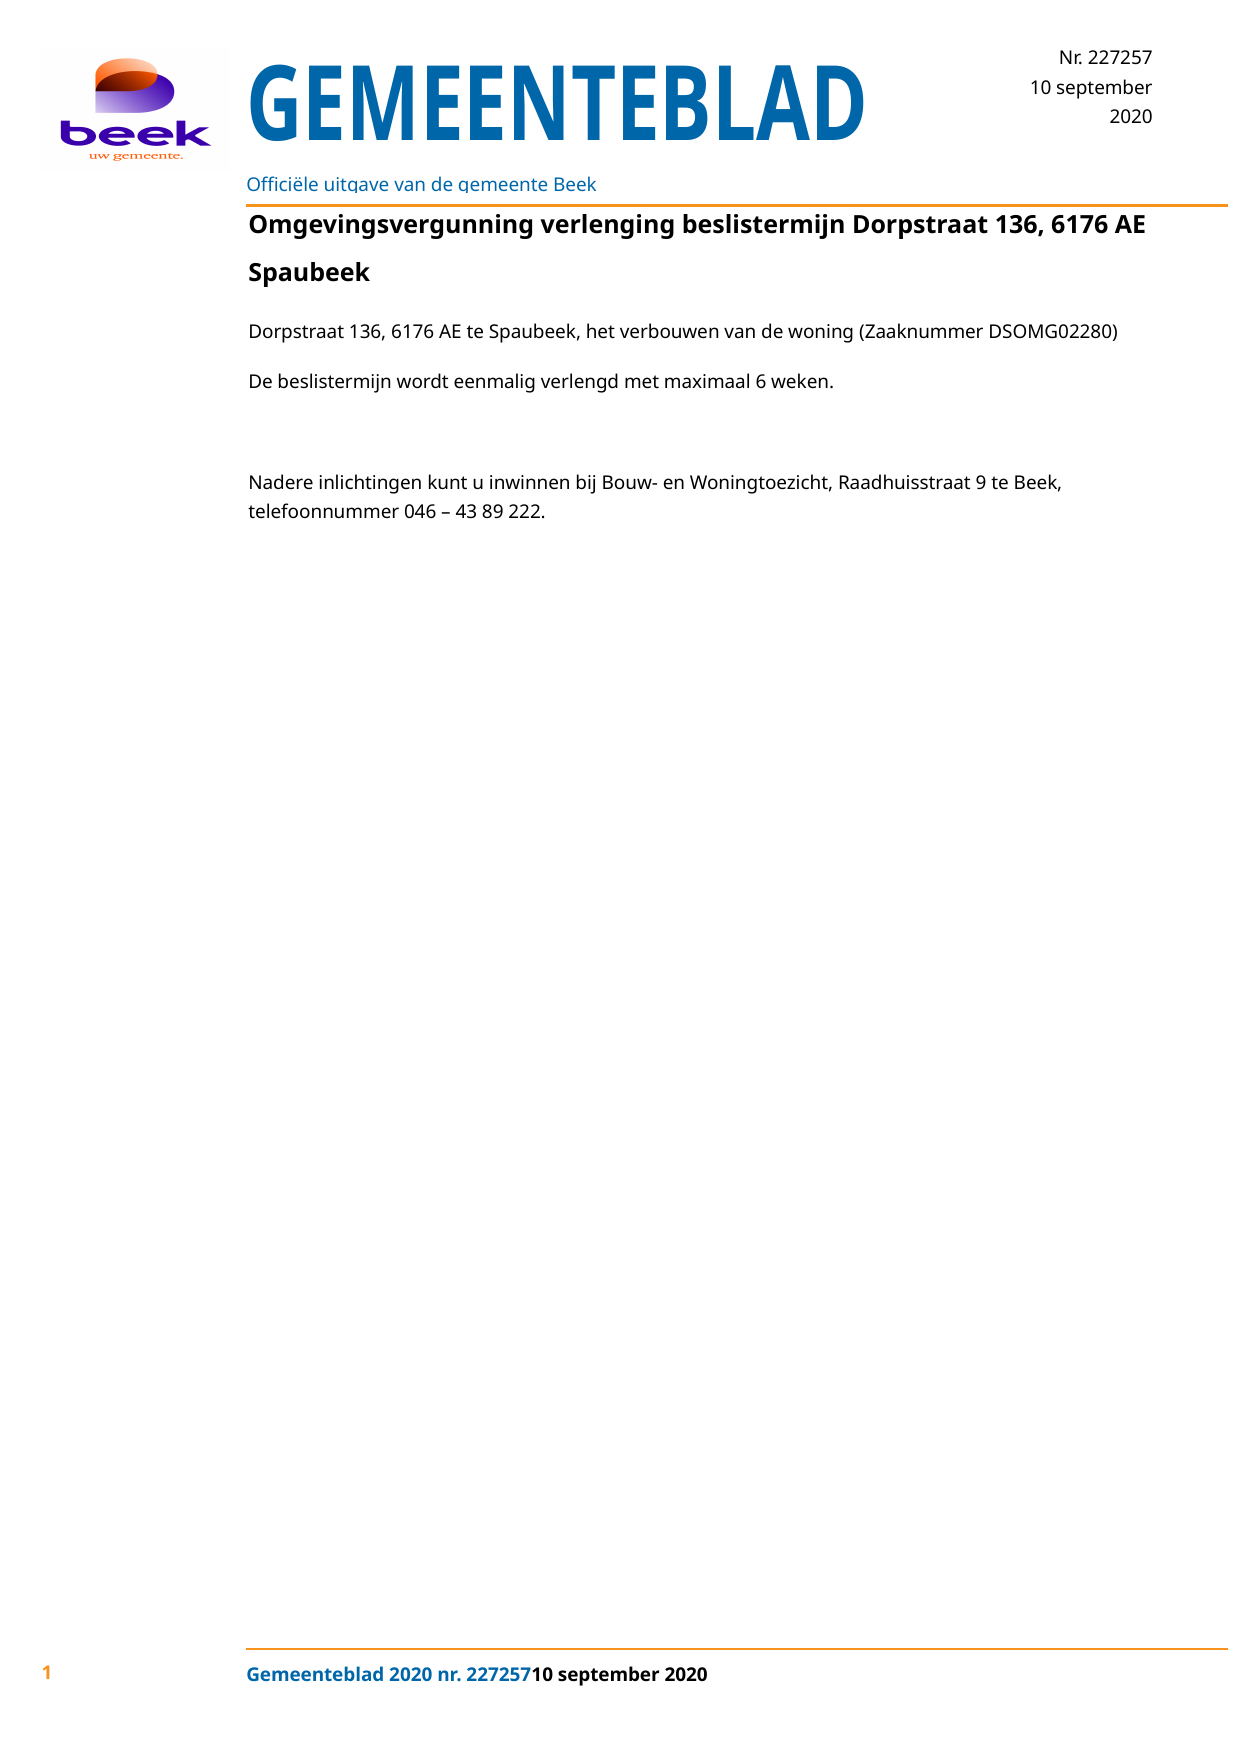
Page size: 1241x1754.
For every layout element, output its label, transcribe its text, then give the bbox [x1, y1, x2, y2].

text Omgevingsvergunning verlenging beslistermijn Dorpstraat 136, 6176 AE Spaubeek [248, 207, 1152, 288]
picture [41, 47, 231, 172]
text Nadere inlichtingen kunt u inwinnen bij Bouw- en Woningtoezicht, Raadhuisstraat 9 te Beek, telefoonnummer 046 – 43 89 222. [248, 469, 1152, 524]
text Dorpstraat 136, 6176 AE te Spaubeek, het verbouwen van de woning (Zaaknummer DSOMG02280) [248, 318, 1152, 344]
text De beslistermijn wordt eenmalig verlengd met maximaal 6 weken. [248, 368, 1152, 394]
